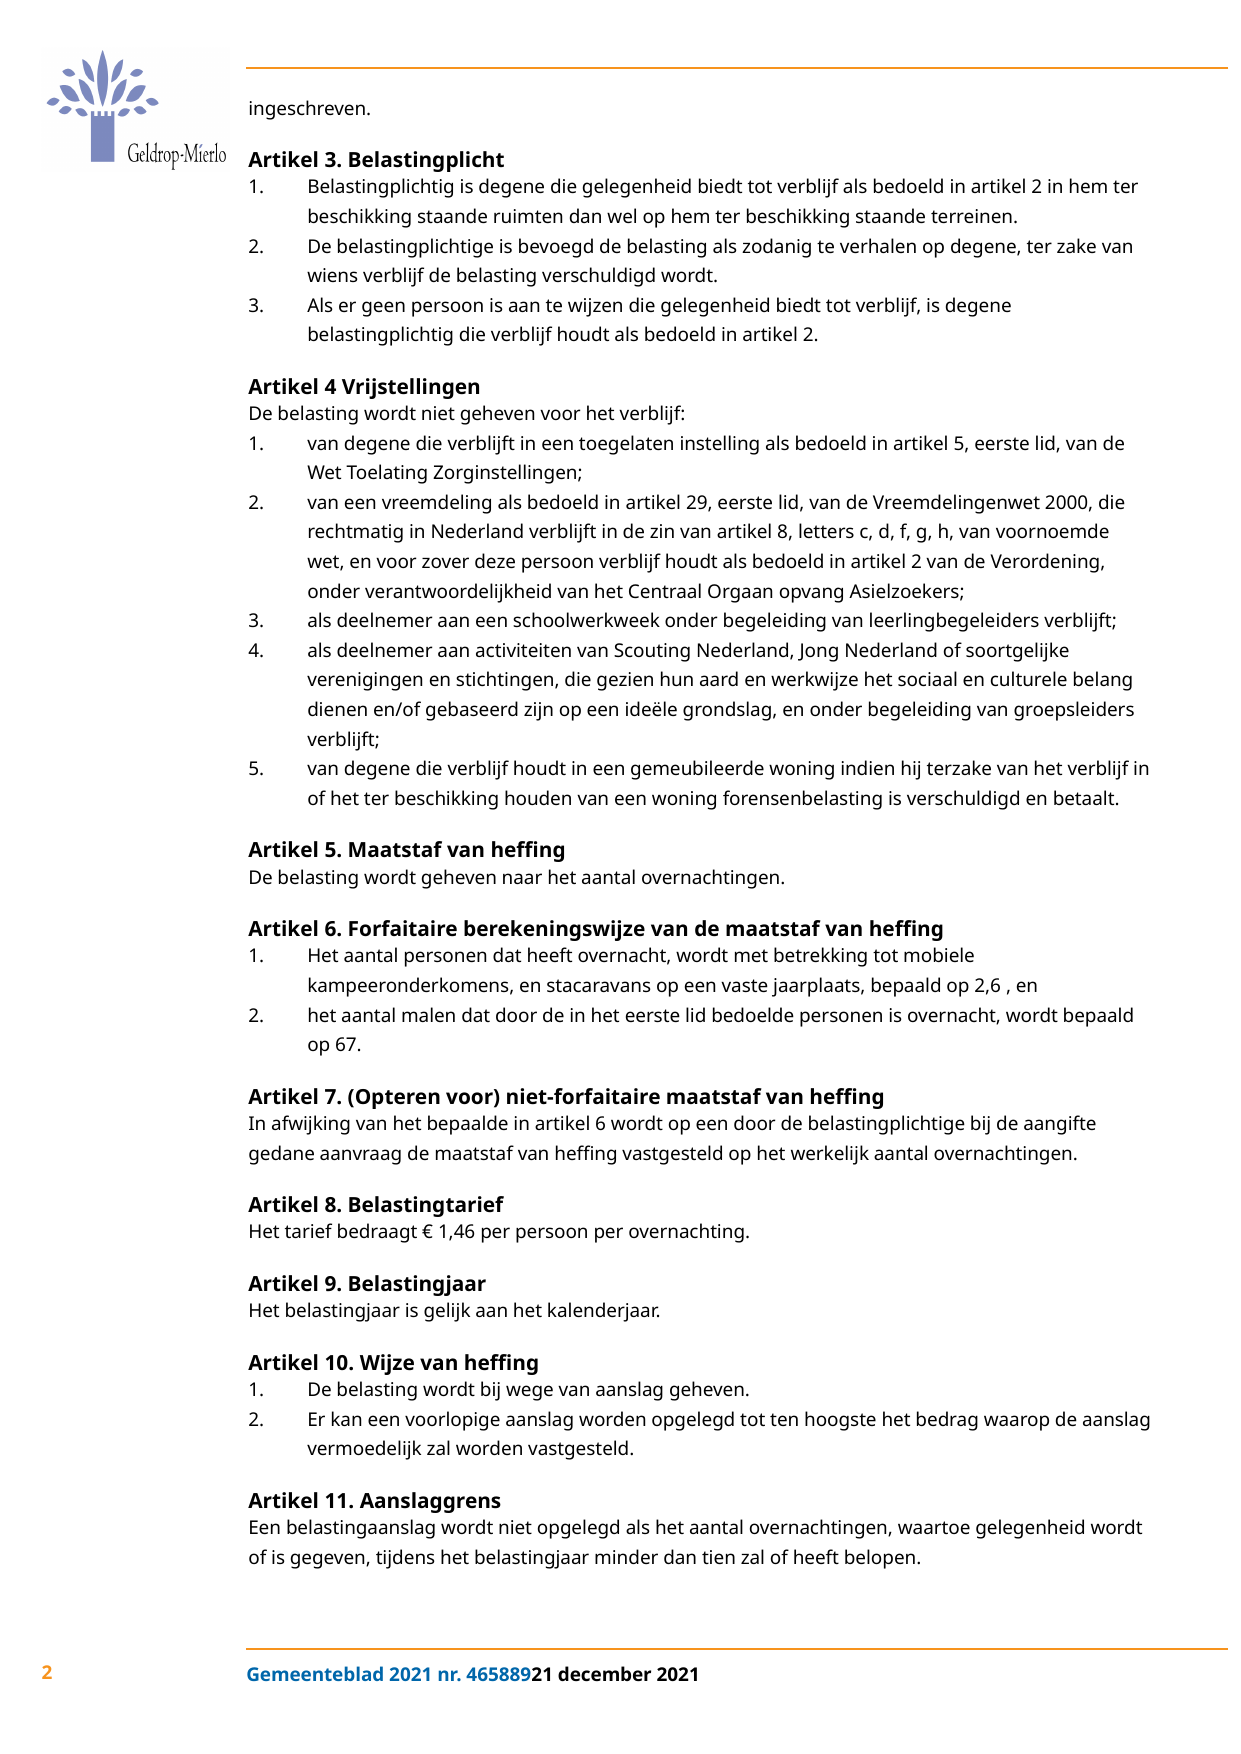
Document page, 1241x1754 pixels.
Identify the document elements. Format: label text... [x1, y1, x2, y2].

list Als er geen persoon is aan te wijzen die gelegenheid biedt tot verblijf, is degene belastingplichtig die verblijf houdt als bedoeld in artikel 2. [248, 292, 1152, 347]
list De belasting wordt bij wege van aanslag geheven. [248, 1376, 1152, 1402]
text De belasting wordt geheven naar het aantal overnachtingen. [248, 864, 1152, 889]
list van degene die verblijf houdt in een gemeubileerde woning indien hij terzake van het verblijf in of het ter beschikking houden van een woning forensenbelasting is verschuldigd en betaalt. [248, 755, 1152, 811]
list Het aantal personen dat heeft overnacht, wordt met betrekking tot mobiele kampeeronderkomens, en stacaravans op een vaste jaarplaats, bepaald op 2,6 , en [248, 943, 1152, 998]
text Artikel 3. Belastingplicht [248, 145, 1152, 174]
text Artikel 9. Belastingjaar [248, 1269, 1152, 1298]
text Artikel 8. Belastingtarief [248, 1190, 1152, 1219]
text Artikel 10. Wijze van heffing [248, 1348, 1152, 1376]
text Artikel 7. (Opteren voor) niet-forfaitaire maatstaf van heffing [248, 1082, 1152, 1110]
list van degene die verblijft in een toegelaten instelling als bedoeld in artikel 5, eerste lid, van de Wet Toelating Zorginstellingen; [248, 430, 1152, 485]
text De belasting wordt niet geheven voor het verblijf: [248, 400, 1152, 426]
text Een belastingaanslag wordt niet opgelegd als het aantal overnachtingen, waartoe gelegenheid wordt of is gegeven, tijdens het belastingjaar minder dan tien zal of heeft belopen. [248, 1514, 1152, 1570]
list van een vreemdeling als bedoeld in artikel 29, eerste lid, van de Vreemdelingenwet 2000, die rechtmatig in Nederland verblijft in de zin van artikel 8, letters c, d, f, g, h, van voornoemde wet, en voor zover deze persoon verblijf houdt als bedoeld in artikel 2 van de Verordening, onder verantwoordelijkheid van het Centraal Orgaan opvang Asielzoekers; [248, 489, 1152, 604]
list het aantal malen dat door de in het eerste lid bedoelde personen is overnacht, wordt bepaald op 67. [248, 1002, 1152, 1057]
text In afwijking van het bepaalde in artikel 6 wordt op een door de belastingplichtige bij de aangifte gedane aanvraag de maatstaf van heffing vastgesteld op het werkelijk aantal overnachtingen. [248, 1110, 1152, 1166]
text Artikel 5. Maatstaf van heffing [248, 835, 1152, 864]
text ingeschreven. [248, 95, 1152, 121]
list als deelnemer aan een schoolwerkweek onder begeleiding van leerlingbegeleiders verblijft; [248, 607, 1152, 633]
text Artikel 6. Forfaitaire berekeningswijze van de maatstaf van heffing [248, 914, 1152, 943]
text Artikel 11. Aanslaggrens [248, 1486, 1152, 1514]
text Artikel 4 Vrijstellingen [248, 372, 1152, 400]
text Het belastingjaar is gelijk aan het kalenderjaar. [248, 1298, 1152, 1323]
text Het tarief bedraagt € 1,46 per persoon per overnachting. [248, 1219, 1152, 1244]
list De belastingplichtige is bevoegd de belasting als zodanig te verhalen op degene, ter zake van wiens verblijf de belasting verschuldigd wordt. [248, 233, 1152, 288]
picture [41, 47, 231, 172]
list als deelnemer aan activiteiten van Scouting Nederland, Jong Nederland of soortgelijke verenigingen en stichtingen, die gezien hun aard en werkwijze het sociaal en culturele belang dienen en/of gebaseerd zijn op een ideële grondslag, en onder begeleiding van groepsleiders verblijft; [248, 637, 1152, 752]
list Belastingplichtig is degene die gelegenheid biedt tot verblijf als bedoeld in artikel 2 in hem ter beschikking staande ruimten dan wel op hem ter beschikking staande terreinen. [248, 174, 1152, 229]
list Er kan een voorlopige aanslag worden opgelegd tot ten hoogste het bedrag waarop de aanslag vermoedelijk zal worden vastgesteld. [248, 1406, 1152, 1461]
